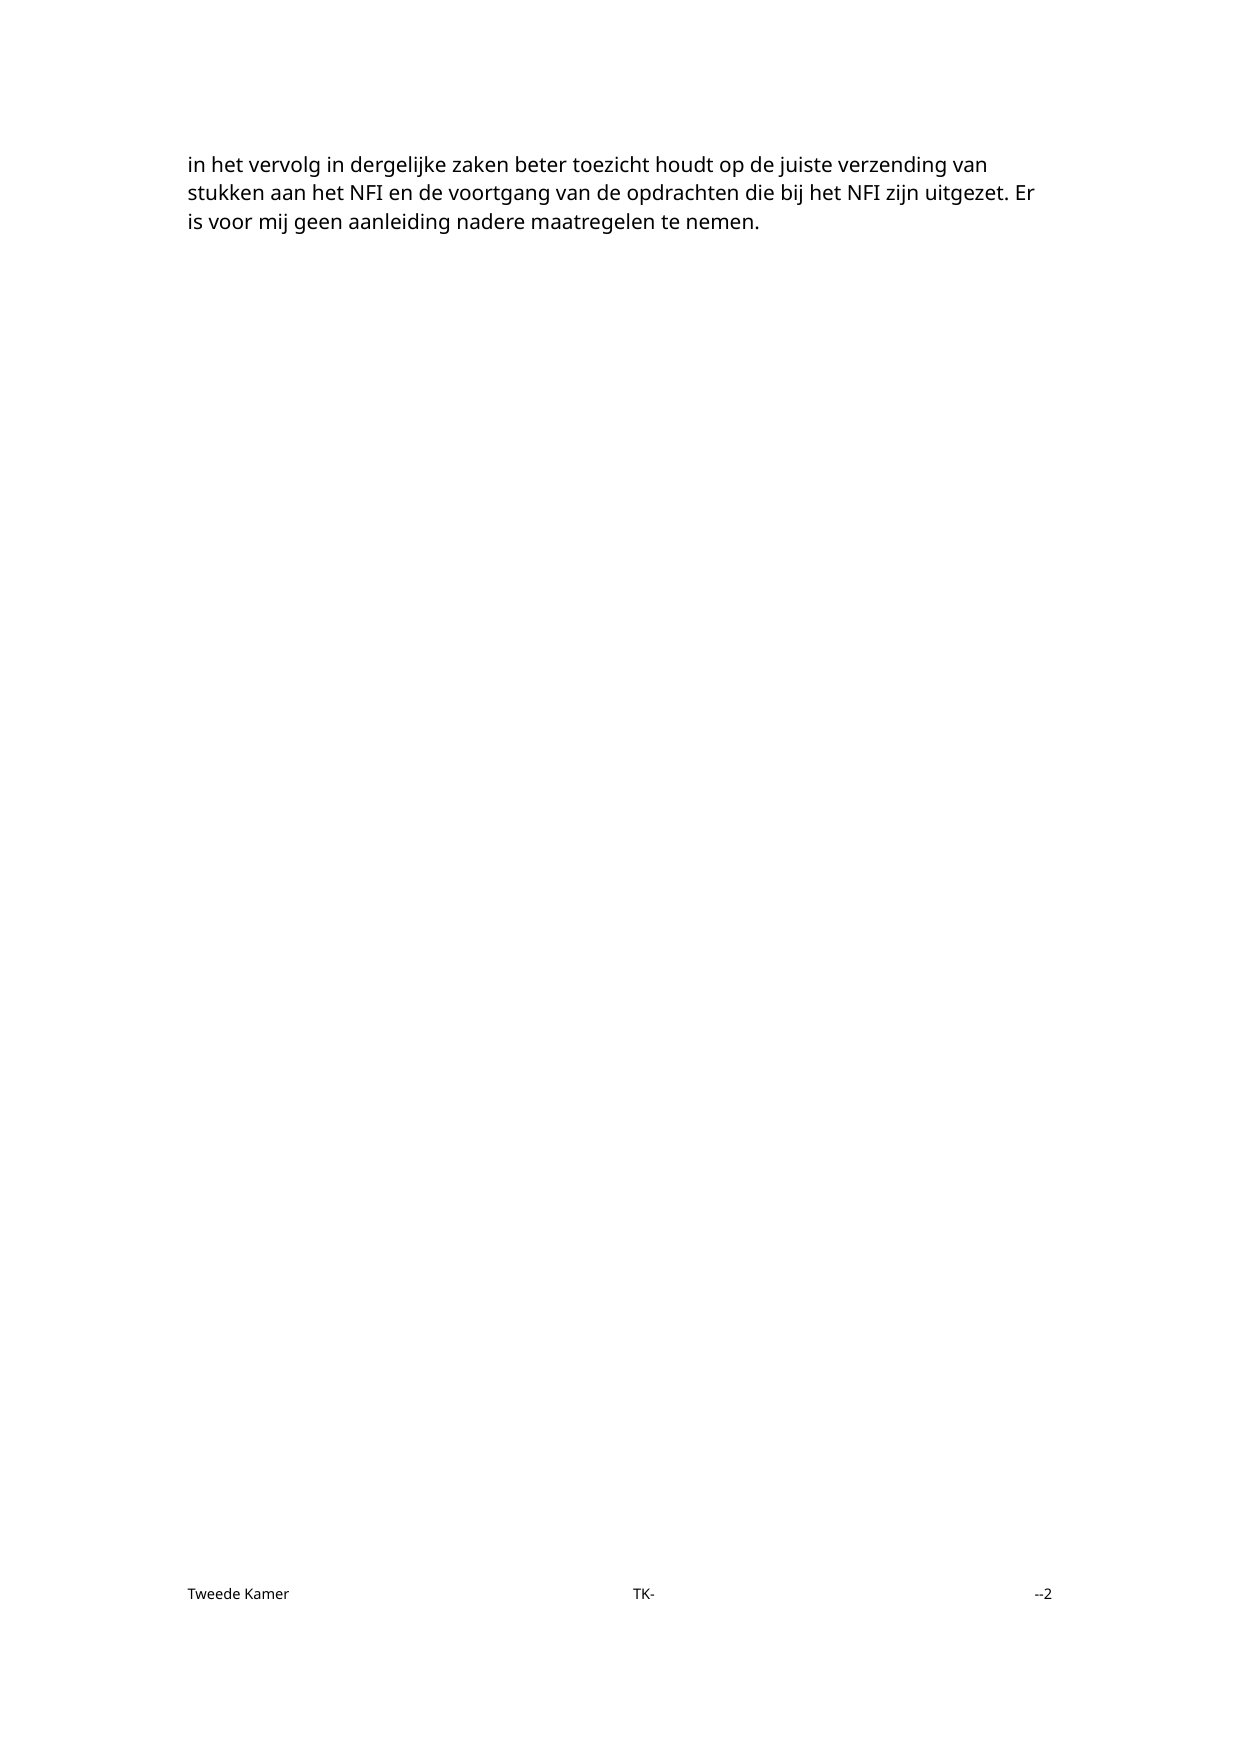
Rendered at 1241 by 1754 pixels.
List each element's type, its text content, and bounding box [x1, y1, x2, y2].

text in het vervolg in dergelijke zaken beter toezicht houdt op de juiste verzending van stukken aan het NFI en de voortgang van de opdrachten die bij het NFI zijn uitgezet. Er is voor mij geen aanleiding nadere maatregelen te nemen. [187, 150, 1053, 235]
